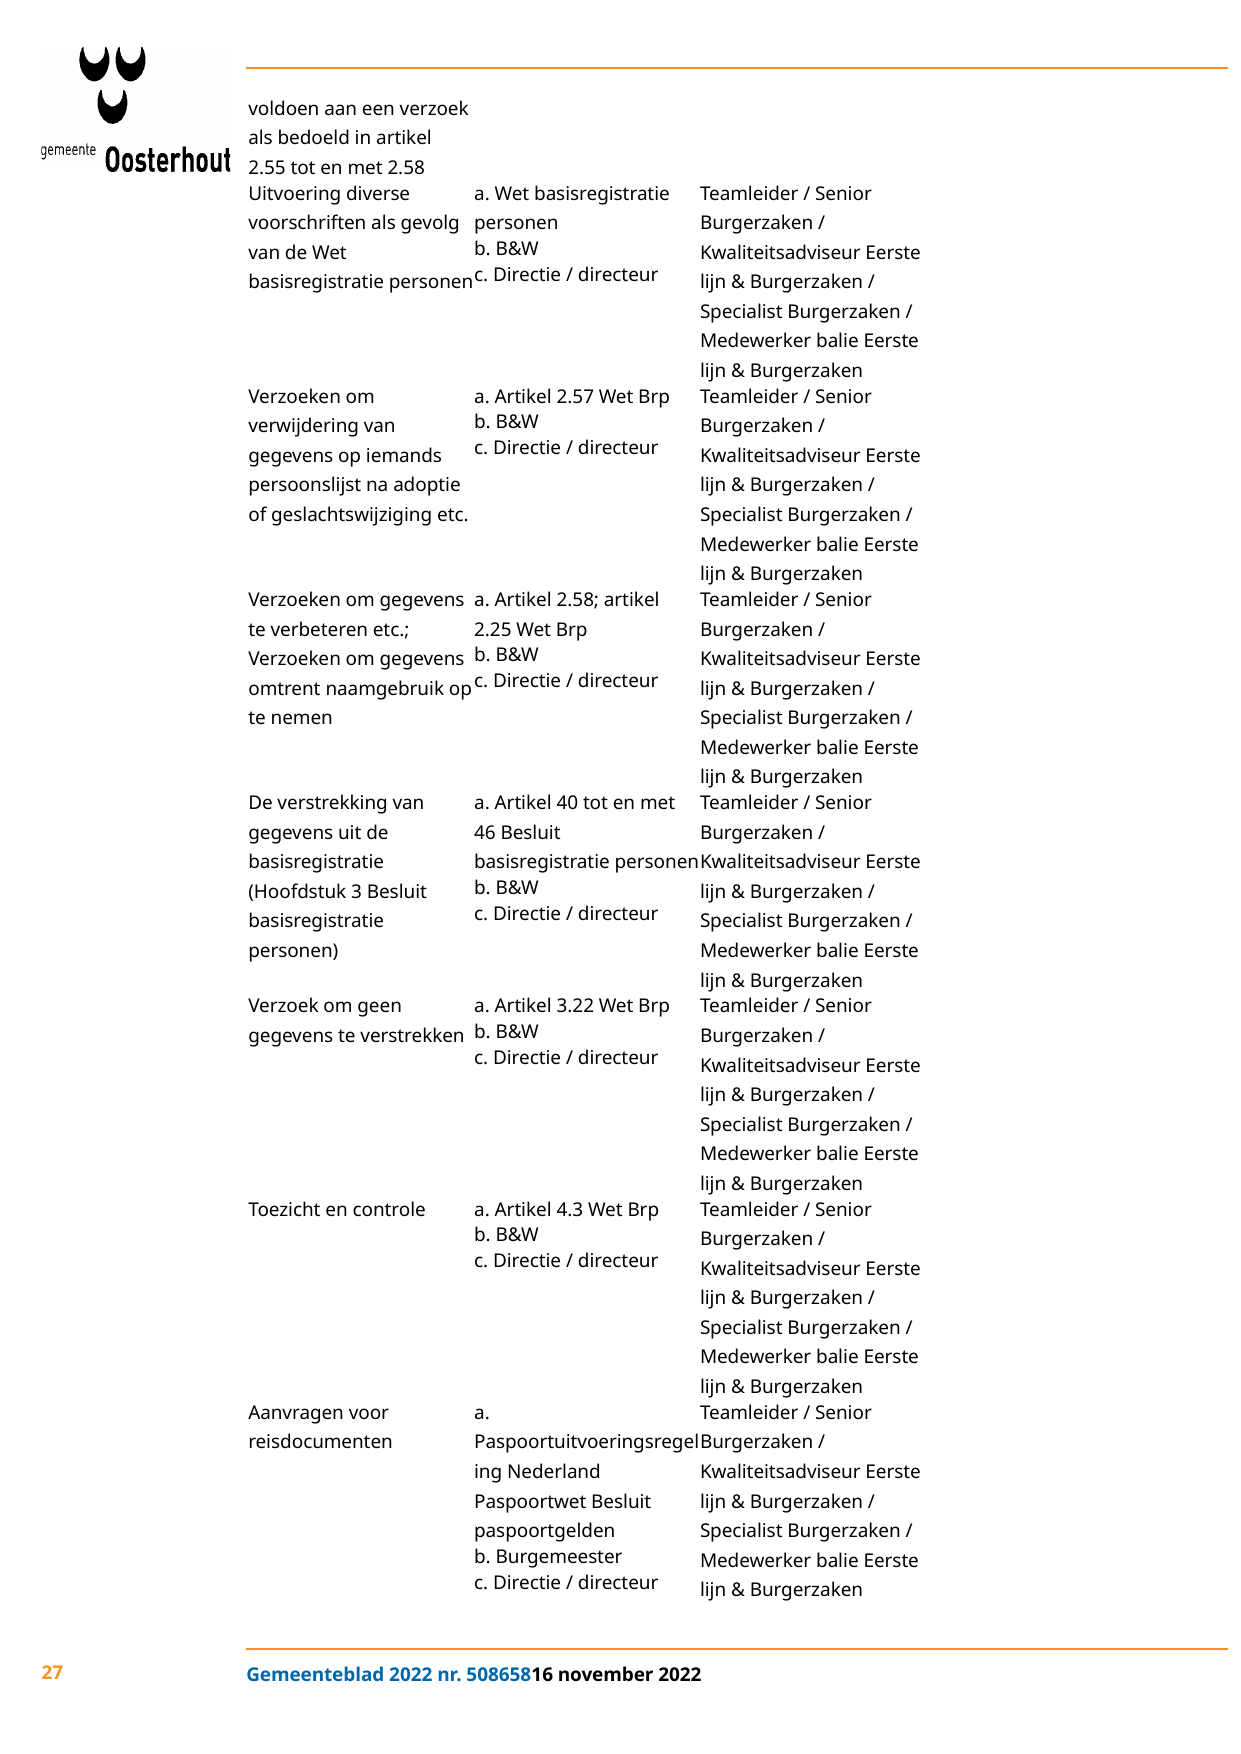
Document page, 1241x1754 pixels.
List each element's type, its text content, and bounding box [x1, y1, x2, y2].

table_cell De verstrekking van gegevens uit de basisregistratie (Hoofdstuk 3 Besluit basisregistratie personen) [248, 789, 474, 993]
table_cell Aanvragen voor reisdocumenten [248, 1399, 474, 1602]
table_cell [926, 95, 1152, 180]
table_cell [926, 180, 1152, 383]
table_cell Teamleider / Senior Burgerzaken / Kwaliteitsadviseur Eerste lijn & Burgerzaken / Specialist Burgerzaken / Medewerker balie Eerste lijn & Burgerzaken [700, 586, 926, 789]
table_cell Toezicht en controle [248, 1196, 474, 1399]
table_cell b. Burgemeester [474, 1543, 700, 1569]
table_cell [926, 789, 1152, 993]
table_cell [926, 1399, 1152, 1602]
table_cell a. Artikel 2.57 Wet Brp [474, 383, 700, 409]
table_cell c. Directie / directeur [474, 900, 700, 993]
table_cell Verzoeken om gegevens te verbeteren etc.; Verzoeken om gegevens omtrent naamgebruik op te nemen [248, 586, 474, 789]
table_cell c. Directie / directeur [474, 1569, 700, 1602]
table_cell b. B&W [474, 1222, 700, 1247]
table_cell [474, 95, 700, 180]
table_cell a. Wet basisregistratie personen [474, 180, 700, 235]
table_cell Teamleider / Senior Burgerzaken / Kwaliteitsadviseur Eerste lijn & Burgerzaken / Specialist Burgerzaken / Medewerker balie Eerste lijn & Burgerzaken [700, 1399, 926, 1602]
table_cell Uitvoering diverse voorschriften als gevolg van de Wet basisregistratie personen [248, 180, 474, 383]
table_cell c. Directie / directeur [474, 1247, 700, 1399]
table_cell a. Artikel 2.58; artikel 2.25 Wet Brp [474, 586, 700, 641]
table_cell Verzoek om geen gegevens te verstrekken [248, 993, 474, 1196]
table_cell b. B&W [474, 641, 700, 667]
table_cell c. Directie / directeur [474, 1044, 700, 1196]
table_cell Teamleider / Senior Burgerzaken / Kwaliteitsadviseur Eerste lijn & Burgerzaken / Specialist Burgerzaken / Medewerker balie Eerste lijn & Burgerzaken [700, 180, 926, 383]
table_cell b. B&W [474, 1018, 700, 1044]
table_cell Teamleider / Senior Burgerzaken / Kwaliteitsadviseur Eerste lijn & Burgerzaken / Specialist Burgerzaken / Medewerker balie Eerste lijn & Burgerzaken [700, 789, 926, 993]
table_cell b. B&W [474, 409, 700, 434]
table_cell c. Directie / directeur [474, 261, 700, 383]
table_cell [926, 993, 1152, 1196]
table_cell Teamleider / Senior Burgerzaken / Kwaliteitsadviseur Eerste lijn & Burgerzaken / Specialist Burgerzaken / Medewerker balie Eerste lijn & Burgerzaken [700, 383, 926, 586]
table_cell c. Directie / directeur [474, 434, 700, 586]
table_cell Verzoeken om verwijdering van gegevens op iemands persoonslijst na adoptie of geslachtswijziging etc. [248, 383, 474, 586]
table_cell a. Artikel 4.3 Wet Brp [474, 1196, 700, 1222]
picture [41, 47, 231, 172]
table_cell [926, 383, 1152, 586]
table_cell b. B&W [474, 874, 700, 900]
table_cell voldoen aan een verzoek als bedoeld in artikel 2.55 tot en met 2.58 [248, 95, 474, 180]
table_cell Teamleider / Senior Burgerzaken / Kwaliteitsadviseur Eerste lijn & Burgerzaken / Specialist Burgerzaken / Medewerker balie Eerste lijn & Burgerzaken [700, 993, 926, 1196]
table_cell [926, 1196, 1152, 1399]
table_cell [700, 95, 926, 180]
table_cell b. B&W [474, 235, 700, 261]
table_cell c. Directie / directeur [474, 667, 700, 789]
table_cell a. Paspoortuitvoeringsregeling Nederland Paspoortwet Besluit paspoortgelden [474, 1399, 700, 1543]
table_cell Teamleider / Senior Burgerzaken / Kwaliteitsadviseur Eerste lijn & Burgerzaken / Specialist Burgerzaken / Medewerker balie Eerste lijn & Burgerzaken [700, 1196, 926, 1399]
table_cell a. Artikel 3.22 Wet Brp [474, 993, 700, 1018]
table_cell [926, 586, 1152, 789]
table_cell a. Artikel 40 tot en met 46 Besluit basisregistratie personen [474, 789, 700, 874]
